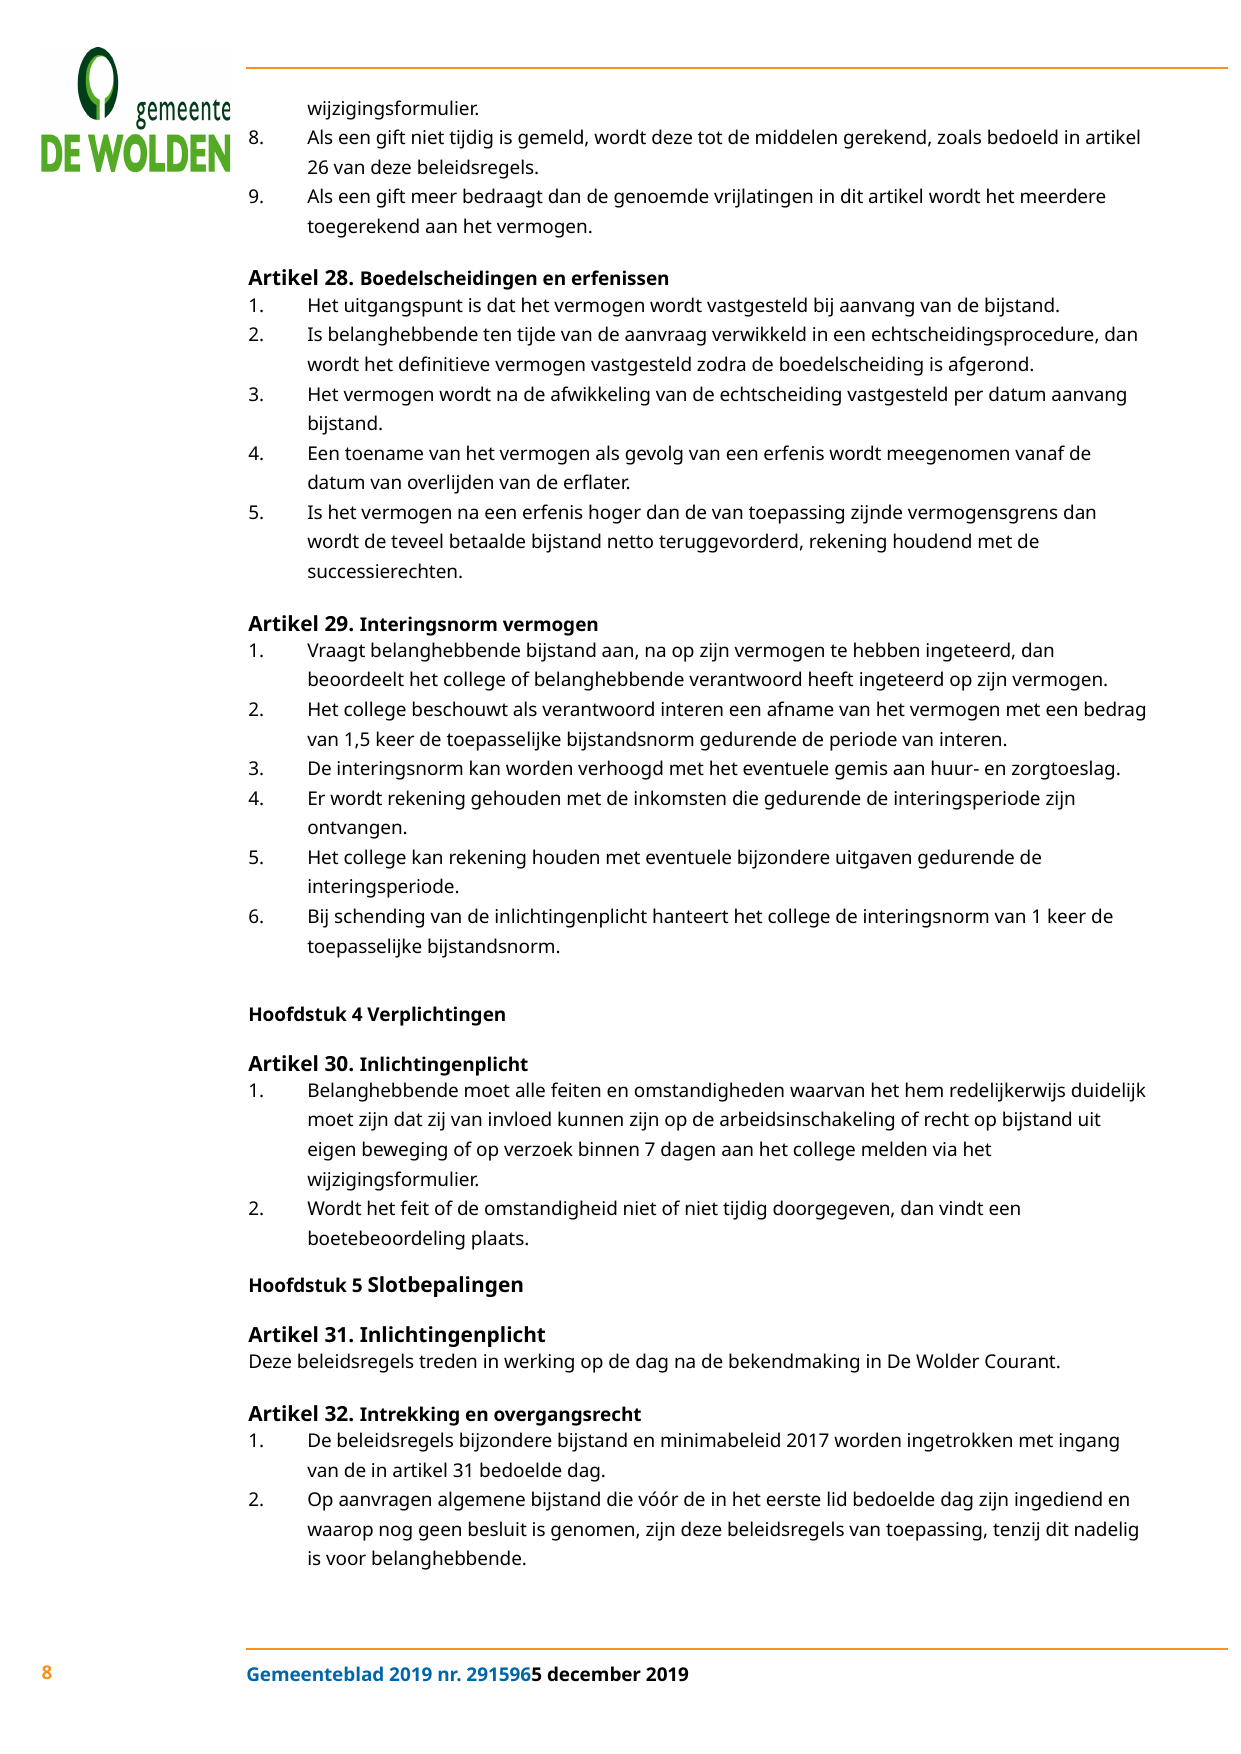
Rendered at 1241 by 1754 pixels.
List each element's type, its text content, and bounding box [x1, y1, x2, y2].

list Is het vermogen na een erfenis hoger dan de van toepassing zijnde vermogensgrens dan wordt de teveel betaalde bijstand netto teruggevorderd, rekening houdend met de successierechten. [248, 499, 1152, 584]
list Vraagt belanghebbende bijstand aan, na op zijn vermogen te hebben ingeteerd, dan beoordeelt het college of belanghebbende verantwoord heeft ingeteerd op zijn vermogen. [248, 637, 1152, 692]
picture [41, 47, 231, 172]
list Het uitgangspunt is dat het vermogen wordt vastgesteld bij aanvang van de bijstand. [248, 292, 1152, 318]
list Het college beschouwt als verantwoord interen een afname van het vermogen met een bedrag van 1,5 keer de toepasselijke bijstandsnorm gedurende de periode van interen. [248, 696, 1152, 752]
list Er wordt rekening gehouden met de inkomsten die gedurende de interingsperiode zijn ontvangen. [248, 785, 1152, 840]
list Als een gift meer bedraagt dan de genoemde vrijlatingen in dit artikel wordt het meerdere toegerekend aan het vermogen. [248, 183, 1152, 239]
list Is belanghebbende ten tijde van de aanvraag verwikkeld in een echtscheidingsprocedure, dan wordt het definitieve vermogen vastgesteld zodra de boedelscheiding is afgerond. [248, 322, 1152, 377]
text Artikel 32. Intrekking en overgangsrecht [248, 1399, 1152, 1427]
list Op aanvragen algemene bijstand die vóór de in het eerste lid bedoelde dag zijn ingediend en waarop nog geen besluit is genomen, zijn deze beleidsregels van toepassing, tenzij dit nadelig is voor belanghebbende. [248, 1486, 1152, 1571]
list Bij schending van de inlichtingenplicht hanteert het college de interingsnorm van 1 keer de toepasselijke bijstandsnorm. [248, 903, 1152, 959]
list De beleidsregels bijzondere bijstand en minimabeleid 2017 worden ingetrokken met ingang van de in artikel 31 bedoelde dag. [248, 1427, 1152, 1482]
text Artikel 29. Interingsnorm vermogen [248, 609, 1152, 637]
text Deze beleidsregels treden in werking op de dag na de bekendmaking in De Wolder Courant. [248, 1348, 1152, 1374]
list De interingsnorm kan worden verhoogd met het eventuele gemis aan huur- en zorgtoeslag. [248, 755, 1152, 781]
list Wordt het feit of de omstandigheid niet of niet tijdig doorgegeven, dan vindt een boetebeoordeling plaats. [248, 1195, 1152, 1251]
list Het vermogen wordt na de afwikkeling van de echtscheiding vastgesteld per datum aanvang bijstand. [248, 381, 1152, 436]
text Artikel 31. Inlichtingenplicht [248, 1320, 1152, 1348]
list wijzigingsformulier. [248, 95, 1152, 121]
text Artikel 28. Boedelscheidingen en erfenissen [248, 263, 1152, 292]
text Hoofdstuk 4 Verplichtingen [248, 999, 1152, 1028]
text Hoofdstuk 5 Slotbepalingen [248, 1271, 1152, 1299]
list Belanghebbende moet alle feiten en omstandigheden waarvan het hem redelijkerwijs duidelijk moet zijn dat zij van invloed kunnen zijn op de arbeidsinschakeling of recht op bijstand uit eigen beweging of op verzoek binnen 7 dagen aan het college melden via het wijzigingsformulier. [248, 1077, 1152, 1192]
text Artikel 30. Inlichtingenplicht [248, 1049, 1152, 1077]
list Het college kan rekening houden met eventuele bijzondere uitgaven gedurende de interingsperiode. [248, 844, 1152, 899]
list Een toename van het vermogen als gevolg van een erfenis wordt meegenomen vanaf de datum van overlijden van de erflater. [248, 440, 1152, 495]
list Als een gift niet tijdig is gemeld, wordt deze tot de middelen gerekend, zoals bedoeld in artikel 26 van deze beleidsregels. [248, 124, 1152, 180]
